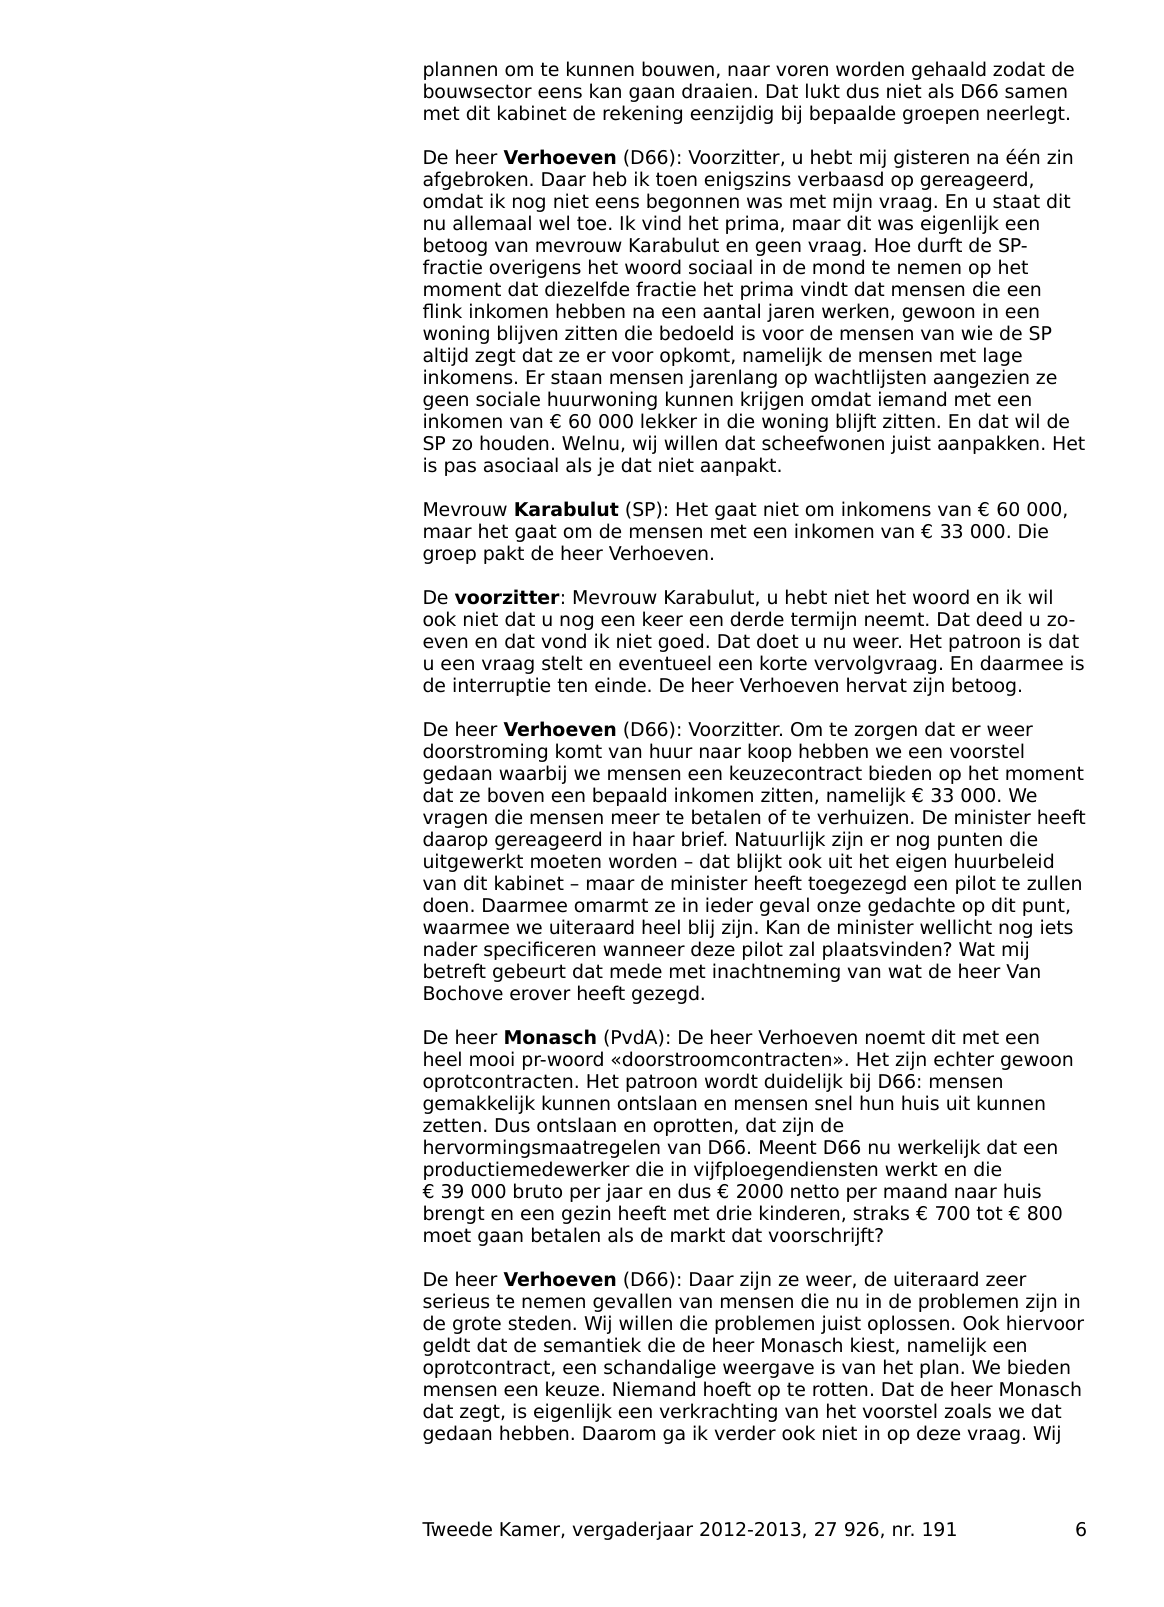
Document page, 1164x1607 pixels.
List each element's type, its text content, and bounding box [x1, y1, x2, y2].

text De heer Verhoeven (D66): Voorzitter, u hebt mij gisteren na één zin afgebroken. Daar heb ik toen enigszins verbaasd op gereageerd, omdat ik nog niet eens begonnen was met mijn vraag. En u staat dit nu allemaal wel toe. Ik vind het prima, maar dit was eigenlijk een betoog van mevrouw Karabulut en geen vraag. Hoe durft de SP-fractie overigens het woord sociaal in de mond te nemen op het moment dat diezelfde fractie het prima vindt dat mensen die een flink inkomen hebben na een aantal jaren werken, gewoon in een woning blijven zitten die bedoeld is voor de mensen van wie de SP altijd zegt dat ze er voor opkomt, namelijk de mensen met lage inkomens. Er staan mensen jarenlang op wachtlijsten aangezien ze geen sociale huurwoning kunnen krijgen omdat iemand met een inkomen van € 60 000 lekker in die woning blijft zitten. En dat wil de SP zo houden. Welnu, wij willen dat scheefwonen juist aanpakken. Het is pas asociaal als je dat niet aanpakt. [422, 147, 1087, 477]
text De heer Verhoeven (D66): Daar zijn ze weer, de uiteraard zeer serieus te nemen gevallen van mensen die nu in de problemen zijn in de grote steden. Wij willen die problemen juist oplossen. Ook hiervoor geldt dat de semantiek die de heer Monasch kiest, namelijk een oprotcontract, een schandalige weergave is van het plan. We bieden mensen een keuze. Niemand hoeft op te rotten. Dat de heer Monasch dat zegt, is eigenlijk een verkrachting van het voorstel zoals we dat gedaan hebben. Daarom ga ik verder ook niet in op deze vraag. Wij [422, 1269, 1087, 1445]
text plannen om te kunnen bouwen, naar voren worden gehaald zodat de bouwsector eens kan gaan draaien. Dat lukt dus niet als D66 samen met dit kabinet de rekening eenzijdig bij bepaalde groepen neerlegt. [422, 59, 1087, 125]
text De heer Monasch (PvdA): De heer Verhoeven noemt dit met een heel mooi pr-woord «doorstroomcontracten». Het zijn echter gewoon oprotcontracten. Het patroon wordt duidelijk bij D66: mensen gemakkelijk kunnen ontslaan en mensen snel hun huis uit kunnen zetten. Dus ontslaan en oprotten, dat zijn de hervormingsmaatregelen van D66. Meent D66 nu werkelijk dat een productiemedewerker die in vijfploegendiensten werkt en die € 39 000 bruto per jaar en dus € 2000 netto per maand naar huis brengt en een gezin heeft met drie kinderen, straks € 700 tot € 800 moet gaan betalen als de markt dat voorschrijft? [422, 1027, 1087, 1247]
text De voorzitter: Mevrouw Karabulut, u hebt niet het woord en ik wil ook niet dat u nog een keer een derde termijn neemt. Dat deed u zo-even en dat vond ik niet goed. Dat doet u nu weer. Het patroon is dat u een vraag stelt en eventueel een korte vervolgvraag. En daarmee is de interruptie ten einde. De heer Verhoeven hervat zijn betoog. [422, 587, 1087, 697]
text De heer Verhoeven (D66): Voorzitter. Om te zorgen dat er weer doorstroming komt van huur naar koop hebben we een voorstel gedaan waarbij we mensen een keuzecontract bieden op het moment dat ze boven een bepaald inkomen zitten, namelijk € 33 000. We vragen die mensen meer te betalen of te verhuizen. De minister heeft daarop gereageerd in haar brief. Natuurlijk zijn er nog punten die uitgewerkt moeten worden – dat blijkt ook uit het eigen huurbeleid van dit kabinet – maar de minister heeft toegezegd een pilot te zullen doen. Daarmee omarmt ze in ieder geval onze gedachte op dit punt, waarmee we uiteraard heel blij zijn. Kan de minister wellicht nog iets nader specificeren wanneer deze pilot zal plaatsvinden? Wat mij betreft gebeurt dat mede met inachtneming van wat de heer Van Bochove erover heeft gezegd. [422, 719, 1087, 1005]
text Mevrouw Karabulut (SP): Het gaat niet om inkomens van € 60 000, maar het gaat om de mensen met een inkomen van € 33 000. Die groep pakt de heer Verhoeven. [422, 499, 1087, 565]
